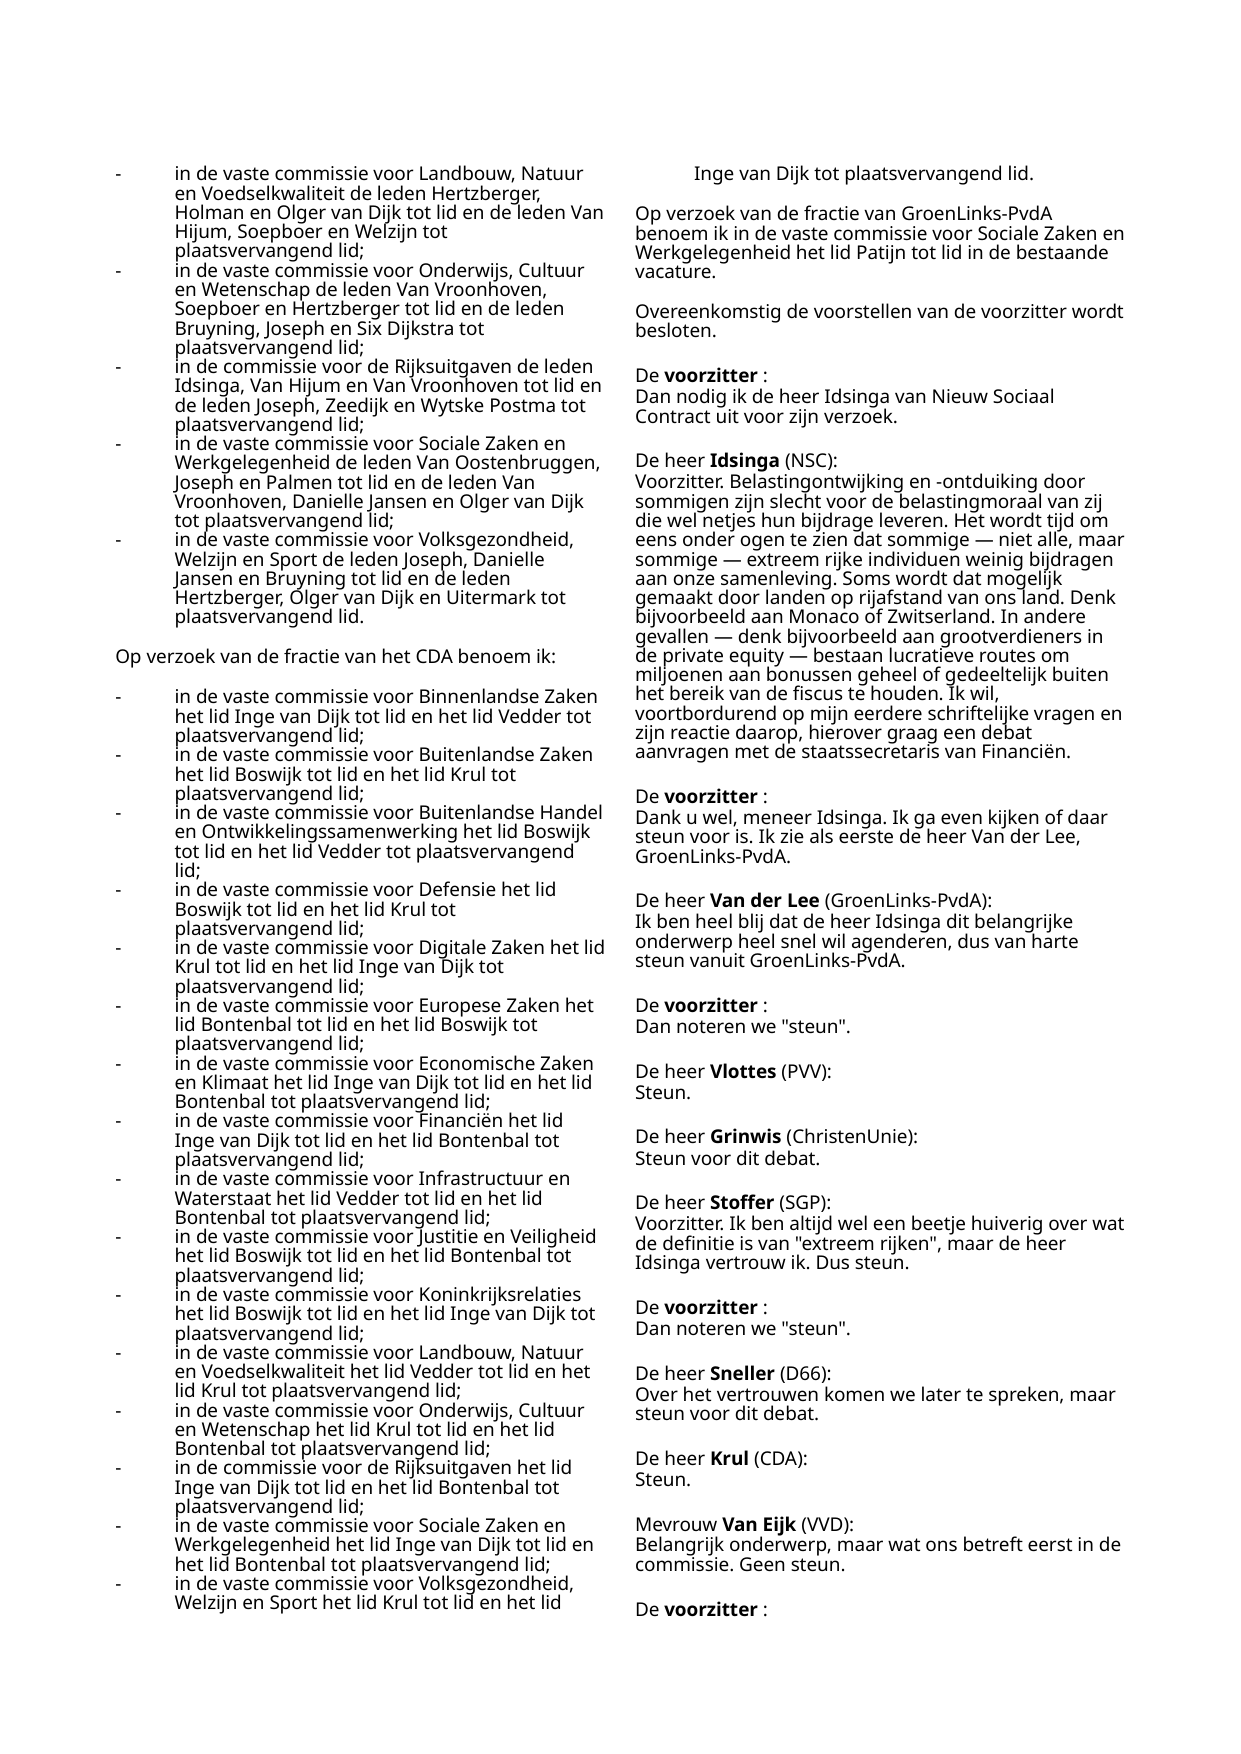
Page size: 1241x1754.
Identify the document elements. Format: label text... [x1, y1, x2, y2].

text Steun. [635, 1084, 1125, 1103]
text De voorzitter : [635, 1294, 1125, 1320]
text Op verzoek van de fractie van GroenLinks-PvdA benoem ik in de vaste commissie voor Sociale Zaken en Werkgelegenheid het lid Patijn tot lid in de bestaande vacature. [635, 205, 1125, 282]
text De heer Grinwis (ChristenUnie): [635, 1124, 1125, 1149]
text Dan noteren we "steun". [635, 1320, 1125, 1339]
list in de vaste commissie voor Economische Zaken en Klimaat het lid Inge van Dijk tot lid en het lid Bontenbal tot plaatsvervangend lid; [115, 1055, 605, 1112]
text Mevrouw Van Eijk (VVD): [635, 1511, 1125, 1536]
text De voorzitter : [635, 363, 1125, 388]
text De heer Sneller (D66): [635, 1360, 1125, 1386]
list in de vaste commissie voor Koninkrijksrelaties het lid Boswijk tot lid en het lid Inge van Dijk tot plaatsvervangend lid; [115, 1286, 605, 1344]
text Dan noteren we "steun". [635, 1018, 1125, 1037]
list in de vaste commissie voor Justitie en Veiligheid het lid Boswijk tot lid en het lid Bontenbal tot plaatsvervangend lid; [115, 1228, 605, 1286]
text De voorzitter : [635, 1596, 1125, 1622]
list in de vaste commissie voor Financiën het lid Inge van Dijk tot lid en het lid Bontenbal tot plaatsvervangend lid; [115, 1112, 605, 1170]
text De heer Vlottes (PVV): [635, 1058, 1125, 1084]
list in de vaste commissie voor Defensie het lid Boswijk tot lid en het lid Krul tot plaatsvervangend lid; [115, 881, 605, 939]
text De heer Idsinga (NSC): [635, 448, 1125, 473]
list in de vaste commissie voor Europese Zaken het lid Bontenbal tot lid en het lid Boswijk tot plaatsvervangend lid; [115, 997, 605, 1055]
text Steun. [635, 1471, 1125, 1490]
list in de vaste commissie voor Volksgezondheid, Welzijn en Sport het lid Krul tot lid en het lid [115, 1575, 605, 1613]
list in de vaste commissie voor Volksgezondheid, Welzijn en Sport de leden Joseph, Danielle Jansen en Bruyning tot lid en de leden Hertzberger, Olger van Dijk en Uitermark tot plaatsvervangend lid. [115, 531, 605, 628]
list in de vaste commissie voor Buitenlandse Zaken het lid Boswijk tot lid en het lid Krul tot plaatsvervangend lid; [115, 746, 605, 804]
list in de vaste commissie voor Onderwijs, Cultuur en Wetenschap het lid Krul tot lid en het lid Bontenbal tot plaatsvervangend lid; [115, 1402, 605, 1459]
text Belangrijk onderwerp, maar wat ons betreft eerst in de commissie. Geen steun. [635, 1536, 1125, 1575]
text Overeenkomstig de voorstellen van de voorzitter wordt besloten. [635, 303, 1125, 342]
text De voorzitter : [635, 783, 1125, 809]
list in de vaste commissie voor Infrastructuur en Waterstaat het lid Vedder tot lid en het lid Bontenbal tot plaatsvervangend lid; [115, 1170, 605, 1228]
list in de commissie voor de Rijksuitgaven het lid Inge van Dijk tot lid en het lid Bontenbal tot plaatsvervangend lid; [115, 1459, 605, 1517]
text Ik ben heel blij dat de heer Idsinga dit belangrijke onderwerp heel snel wil agenderen, dus van harte steun vanuit GroenLinks-PvdA. [635, 913, 1125, 971]
text Over het vertrouwen komen we later te spreken, maar steun voor dit debat. [635, 1386, 1125, 1424]
list in de vaste commissie voor Sociale Zaken en Werkgelegenheid de leden Van Oostenbruggen, Joseph en Palmen tot lid en de leden Van Vroonhoven, Danielle Jansen en Olger van Dijk tot plaatsvervangend lid; [115, 435, 605, 531]
text De voorzitter : [635, 992, 1125, 1018]
list in de vaste commissie voor Landbouw, Natuur en Voedselkwaliteit de leden Hertzberger, Holman en Olger van Dijk tot lid en de leden Van Hijum, Soepboer en Welzijn tot plaatsvervangend lid; [115, 165, 605, 262]
text Dank u wel, meneer Idsinga. Ik ga even kijken of daar steun voor is. Ik zie als eerste de heer Van der Lee, GroenLinks-PvdA. [635, 809, 1125, 867]
list in de vaste commissie voor Binnenlandse Zaken het lid Inge van Dijk tot lid en het lid Vedder tot plaatsvervangend lid; [115, 688, 605, 746]
text Dan nodig ik de heer Idsinga van Nieuw Sociaal Contract uit voor zijn verzoek. [635, 388, 1125, 427]
text Op verzoek van de fractie van het CDA benoem ik: [115, 648, 605, 668]
list in de vaste commissie voor Landbouw, Natuur en Voedselkwaliteit het lid Vedder tot lid en het lid Krul tot plaatsvervangend lid; [115, 1344, 605, 1402]
list in de vaste commissie voor Digitale Zaken het lid Krul tot lid en het lid Inge van Dijk tot plaatsvervangend lid; [115, 939, 605, 997]
list in de vaste commissie voor Sociale Zaken en Werkgelegenheid het lid Inge van Dijk tot lid en het lid Bontenbal tot plaatsvervangend lid; [115, 1517, 605, 1575]
text De heer Van der Lee (GroenLinks-PvdA): [635, 888, 1125, 913]
text De heer Stoffer (SGP): [635, 1189, 1125, 1215]
list in de commissie voor de Rijksuitgaven de leden Idsinga, Van Hijum en Van Vroonhoven tot lid en de leden Joseph, Zeedijk en Wytske Postma tot plaatsvervangend lid; [115, 358, 605, 435]
text Steun voor dit debat. [635, 1149, 1125, 1169]
text Voorzitter. Ik ben altijd wel een beetje huiverig over wat de definitie is van "extreem rijken", maar de heer Idsinga vertrouw ik. Dus steun. [635, 1215, 1125, 1273]
list in de vaste commissie voor Onderwijs, Cultuur en Wetenschap de leden Van Vroonhoven, Soepboer en Hertzberger tot lid en de leden Bruyning, Joseph en Six Dijkstra tot plaatsvervangend lid; [115, 262, 605, 358]
text Voorzitter. Belastingontwijking en -ontduiking door sommigen zijn slecht voor de belastingmoraal van zij die wel netjes hun bijdrage leveren. Het wordt tijd om eens onder ogen te zien dat sommige — niet alle, maar sommige — extreem rijke individuen weinig bijdragen aan onze samenleving. Soms wordt dat mogelijk gemaakt door landen op rijafstand van ons land. Denk bijvoorbeeld aan Monaco of Zwitserland. In andere gevallen — denk bijvoorbeeld aan grootverdieners in de private equity — bestaan lucratieve routes om miljoenen aan bonussen geheel of gedeeltelijk buiten het bereik van de fiscus te houden. Ik wil, voortbordurend op mijn eerdere schriftelijke vragen en zijn reactie daarop, hierover graag een debat aanvragen met de staatssecretaris van Financiën. [635, 473, 1125, 762]
list in de vaste commissie voor Buitenlandse Handel en Ontwikkelingssamenwerking het lid Boswijk tot lid en het lid Vedder tot plaatsvervangend lid; [115, 804, 605, 881]
list Inge van Dijk tot plaatsvervangend lid. [635, 165, 1125, 184]
text De heer Krul (CDA): [635, 1445, 1125, 1471]
